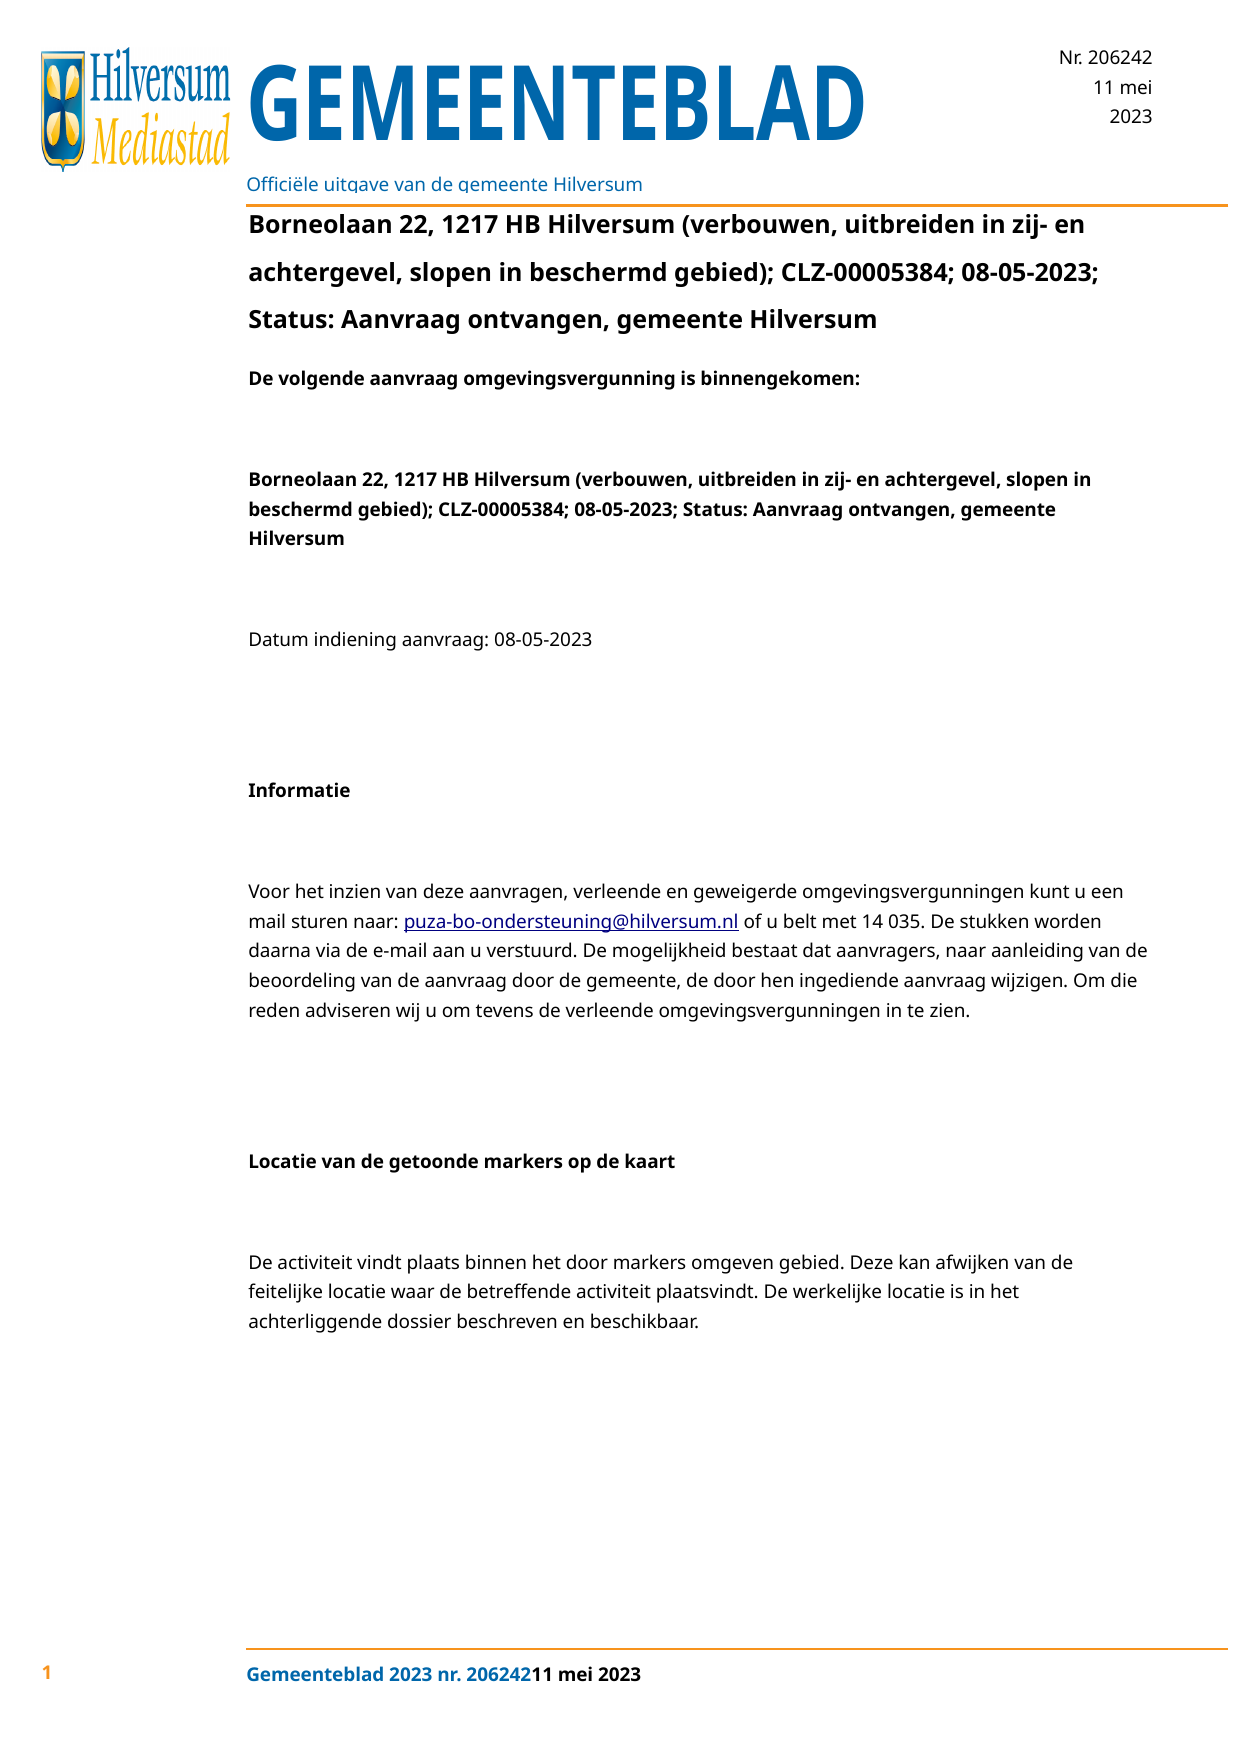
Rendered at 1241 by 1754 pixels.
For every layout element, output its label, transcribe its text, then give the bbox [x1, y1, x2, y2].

text De activiteit vindt plaats binnen het door markers omgeven gebied. Deze kan afwijken van de feitelijke locatie waar de betreffende activiteit plaatsvindt. De werkelijke locatie is in het achterliggende dossier beschreven en beschikbaar. [248, 1249, 1152, 1334]
text Locatie van de getoonde markers op de kaart [248, 1148, 1152, 1174]
text Borneolaan 22, 1217 HB Hilversum (verbouwen, uitbreiden in zij- en achtergevel, slopen in beschermd gebied); CLZ-00005384; 08-05-2023; Status: Aanvraag ontvangen, gemeente Hilversum [248, 466, 1152, 551]
text Informatie [248, 778, 1152, 803]
text Datum indiening aanvraag: 08-05-2023 [248, 626, 1152, 652]
text De volgende aanvraag omgevingsvergunning is binnengekomen: [248, 366, 1152, 391]
text Voor het inzien van deze aanvragen, verleende en geweigerde omgevingsvergunningen kunt u een mail sturen naar: puza-bo-ondersteuning@hilversum.nl of u belt met 14 035. De stukken worden daarna via de e-mail aan u verstuurd. De mogelijkheid bestaat dat aanvragers, naar aanleiding van de beoordeling van de aanvraag door de gemeente, de door hen ingediende aanvraag wijzigen. Om die reden adviseren wij u om tevens de verleende omgevingsvergunningen in te zien. [248, 878, 1152, 1022]
picture [41, 47, 231, 172]
text Borneolaan 22, 1217 HB Hilversum (verbouwen, uitbreiden in zij- en achtergevel, slopen in beschermd gebied); CLZ-00005384; 08-05-2023; Status: Aanvraag ontvangen, gemeente Hilversum [248, 207, 1152, 336]
